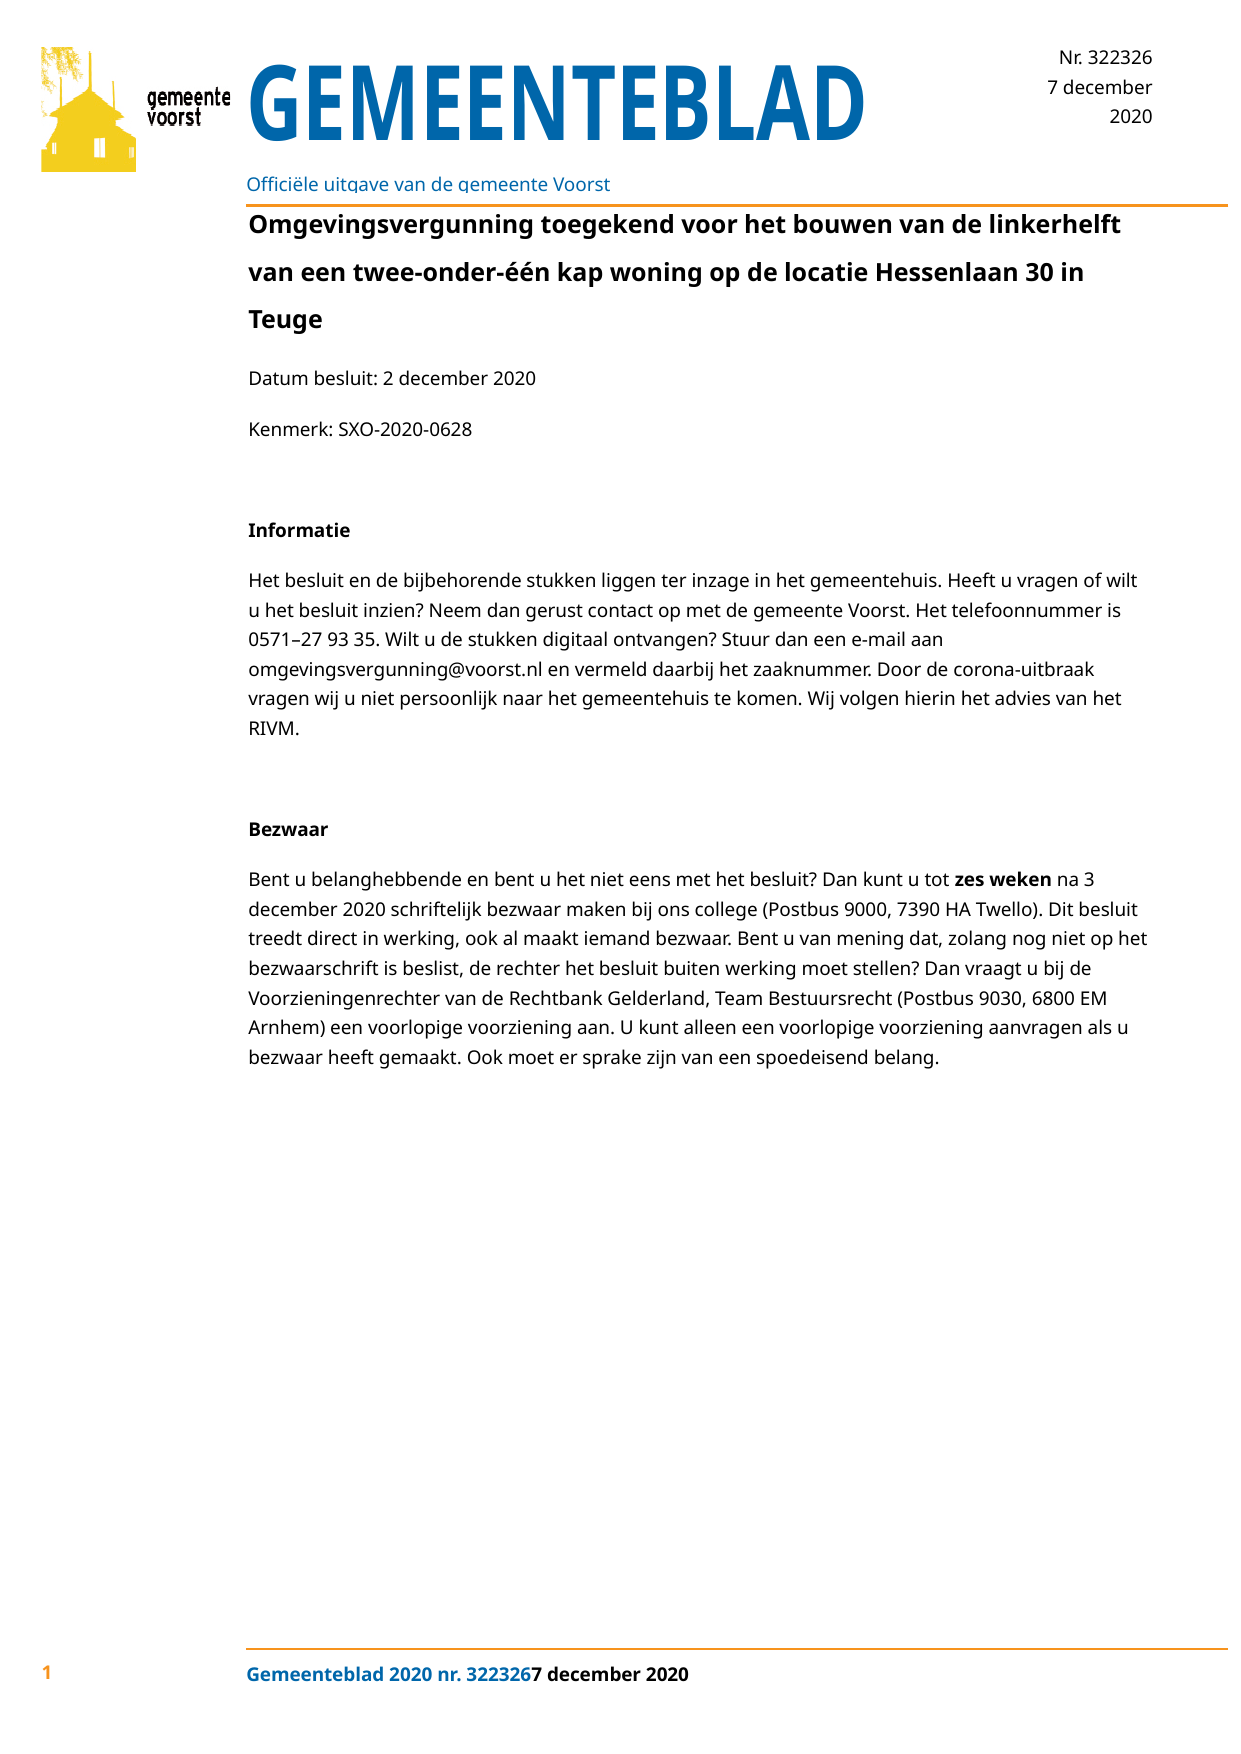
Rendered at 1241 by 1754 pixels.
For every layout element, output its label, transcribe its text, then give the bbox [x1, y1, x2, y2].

text Informatie [248, 517, 1152, 542]
text Omgevingsvergunning toegekend voor het bouwen van de linkerhelft van een twee-onder-één kap woning op de locatie Hessenlaan 30 in Teuge [248, 207, 1152, 336]
text Bezwaar [248, 816, 1152, 842]
text Kenmerk: SXO-2020-0628 [248, 416, 1152, 442]
text Datum besluit: 2 december 2020 [248, 366, 1152, 391]
text Bent u belanghebbende en bent u het niet eens met het besluit? Dan kunt u tot zes weken na 3 december 2020 schriftelijk bezwaar maken bij ons college (Postbus 9000, 7390 HA Twello). Dit besluit treedt direct in werking, ook al maakt iemand bezwaar. Bent u van mening dat, zolang nog niet op het bezwaarschrift is beslist, de rechter het besluit buiten werking moet stellen? Dan vraagt u bij de Voorzieningenrechter van de Rechtbank Gelderland, Team Bestuursrecht (Postbus 9030, 6800 EM Arnhem) een voorlopige voorziening aan. U kunt alleen een voorlopige voorziening aanvragen als u bezwaar heeft gemaakt. Ook moet er sprake zijn van een spoedeisend belang. [248, 866, 1152, 1069]
text Het besluit en de bijbehorende stukken liggen ter inzage in het gemeentehuis. Heeft u vragen of wilt u het besluit inzien? Neem dan gerust contact op met de gemeente Voorst. Het telefoonnummer is 0571–27 93 35. Wilt u de stukken digitaal ontvangen? Stuur dan een e-mail aan omgevingsvergunning@voorst.nl en vermeld daarbij het zaaknummer. Door de corona-uitbraak vragen wij u niet persoonlijk naar het gemeentehuis te komen. Wij volgen hierin het advies van het RIVM. [248, 567, 1152, 741]
picture [41, 47, 231, 172]
